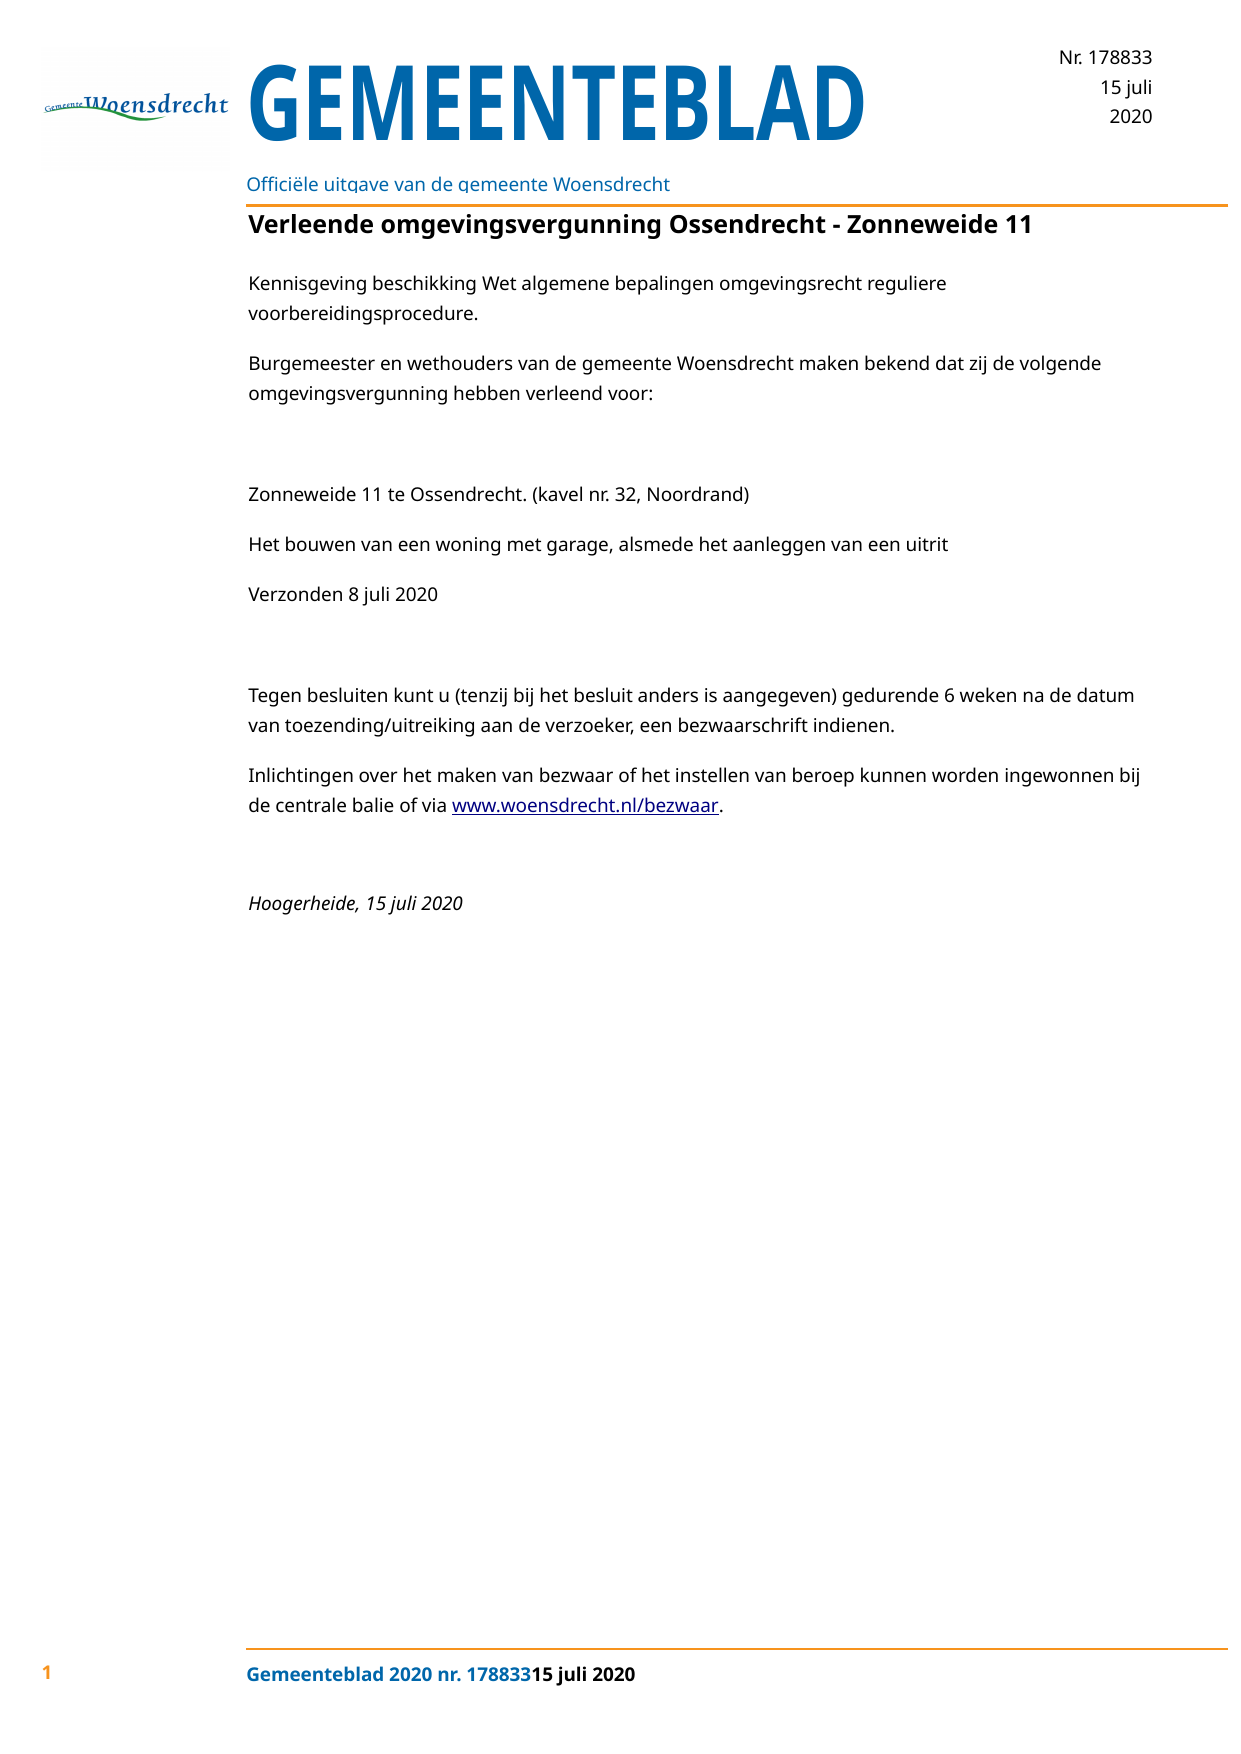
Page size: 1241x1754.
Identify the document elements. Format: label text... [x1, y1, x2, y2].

text Zonneweide 11 te Ossendrecht. (kavel nr. 32, Noordrand) [248, 481, 1152, 506]
text Kennisgeving beschikking Wet algemene bepalingen omgevingsrecht reguliere voorbereidingsprocedure. [248, 270, 1152, 326]
text Burgemeester en wethouders van de gemeente Woensdrecht maken bekend dat zij de volgende omgevingsvergunning hebben verleend voor: [248, 350, 1152, 406]
text Verleende omgevingsvergunning Ossendrecht - Zonneweide 11 [248, 207, 1152, 241]
picture [41, 47, 231, 172]
text Verzonden 8 juli 2020 [248, 582, 1152, 607]
text Tegen besluiten kunt u (tenzij bij het besluit anders is aangegeven) gedurende 6 weken na de datum van toezending/uitreiking aan de verzoeker, een bezwaarschrift indienen. [248, 682, 1152, 738]
text Inlichtingen over het maken van bezwaar of het instellen van beroep kunnen worden ingewonnen bij de centrale balie of via www.woensdrecht.nl/bezwaar. [248, 762, 1152, 818]
text Het bouwen van een woning met garage, alsmede het aanleggen van een uitrit [248, 531, 1152, 557]
text Hoogerheide, 15 juli 2020 [248, 890, 1152, 916]
